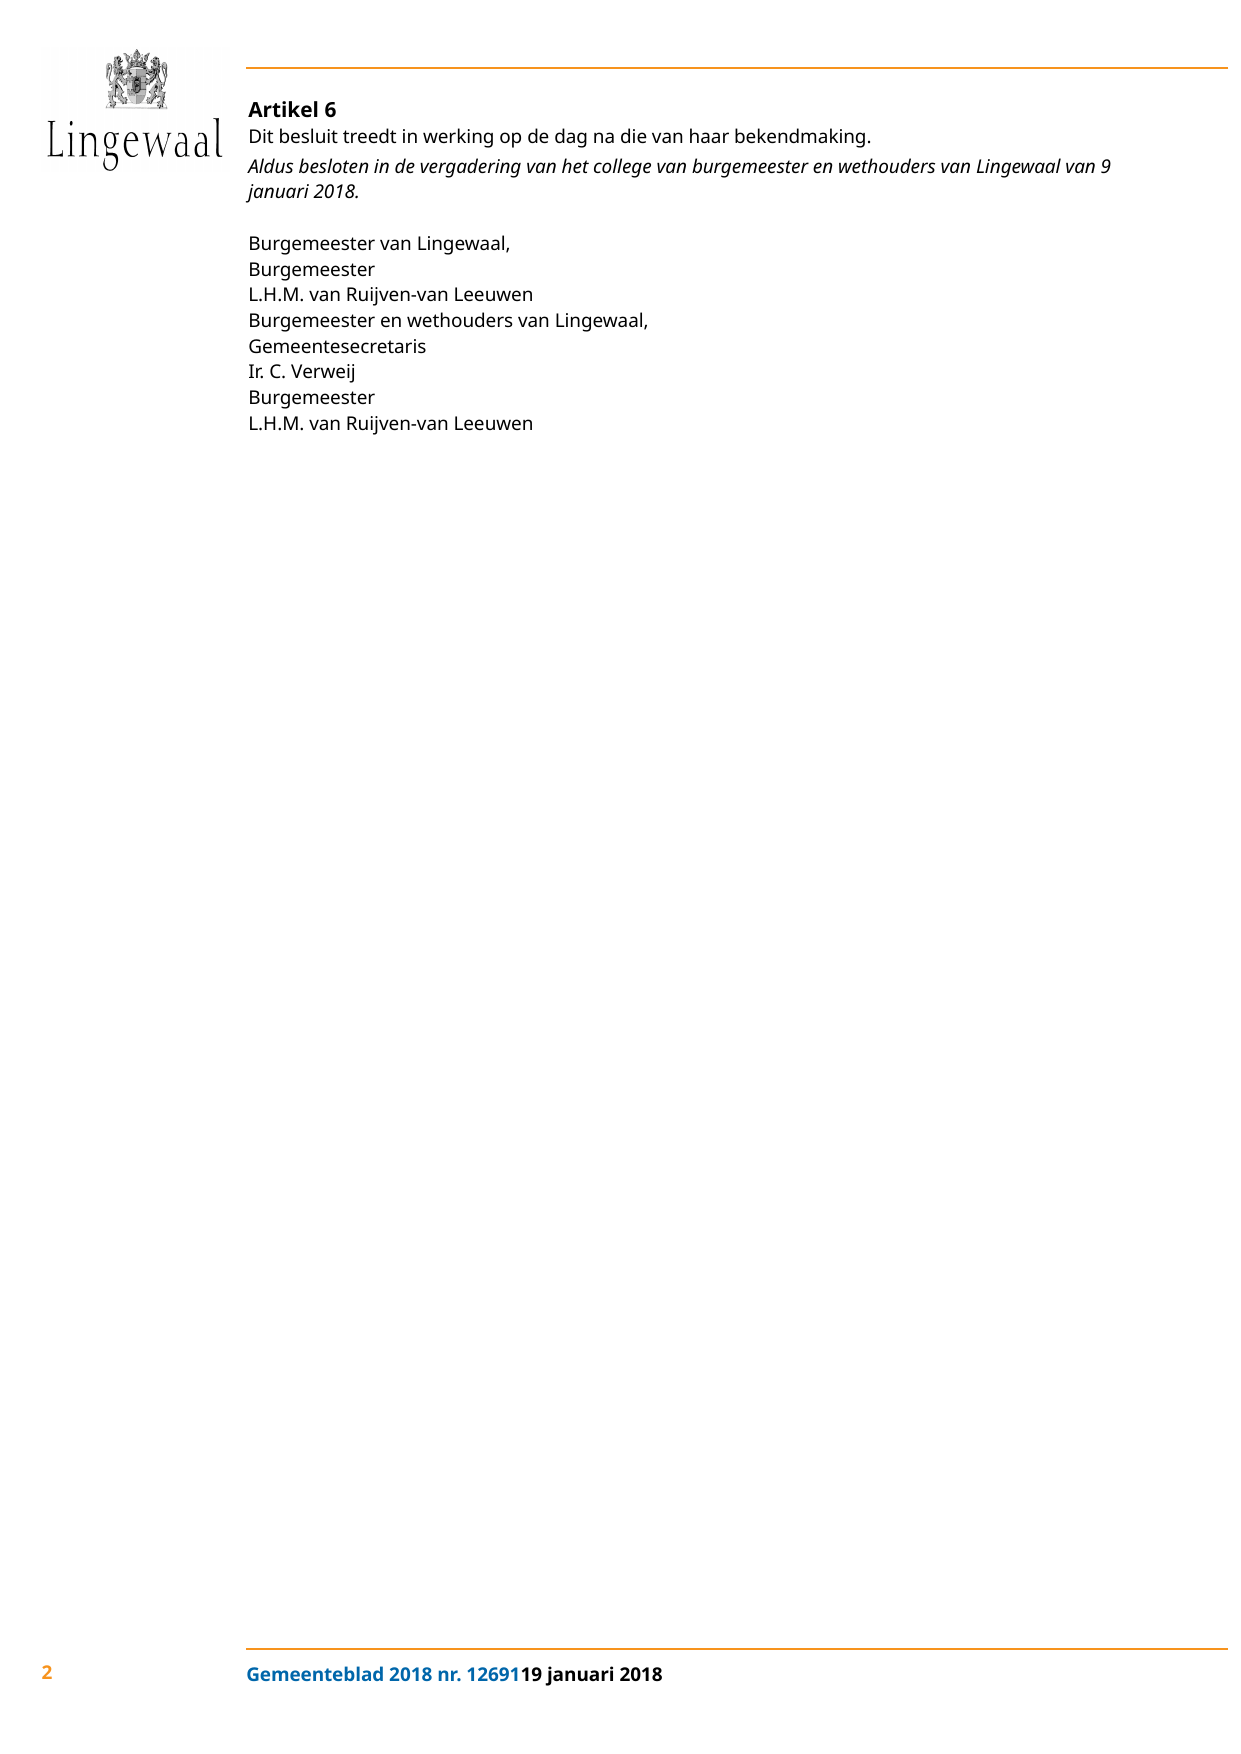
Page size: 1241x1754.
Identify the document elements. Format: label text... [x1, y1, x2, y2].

text Gemeentesecretaris [248, 333, 1152, 359]
text Ir. C. Verweij [248, 359, 1152, 384]
text L.H.M. van Ruijven-van Leeuwen [248, 281, 1152, 307]
text Dit besluit treedt in werking op de dag na die van haar bekendmaking. [248, 123, 1152, 149]
text Artikel 6 [248, 95, 1152, 123]
text Burgemeester en wethouders van Lingewaal, [248, 307, 1152, 333]
picture [41, 47, 231, 172]
text Burgemeester [248, 256, 1152, 281]
text Burgemeester [248, 384, 1152, 410]
text Aldus besloten in de vergadering van het college van burgemeester en wethouders van Lingewaal van 9 januari 2018. [248, 153, 1152, 204]
text L.H.M. van Ruijven-van Leeuwen [248, 410, 1152, 436]
text Burgemeester van Lingewaal, [248, 230, 1152, 256]
